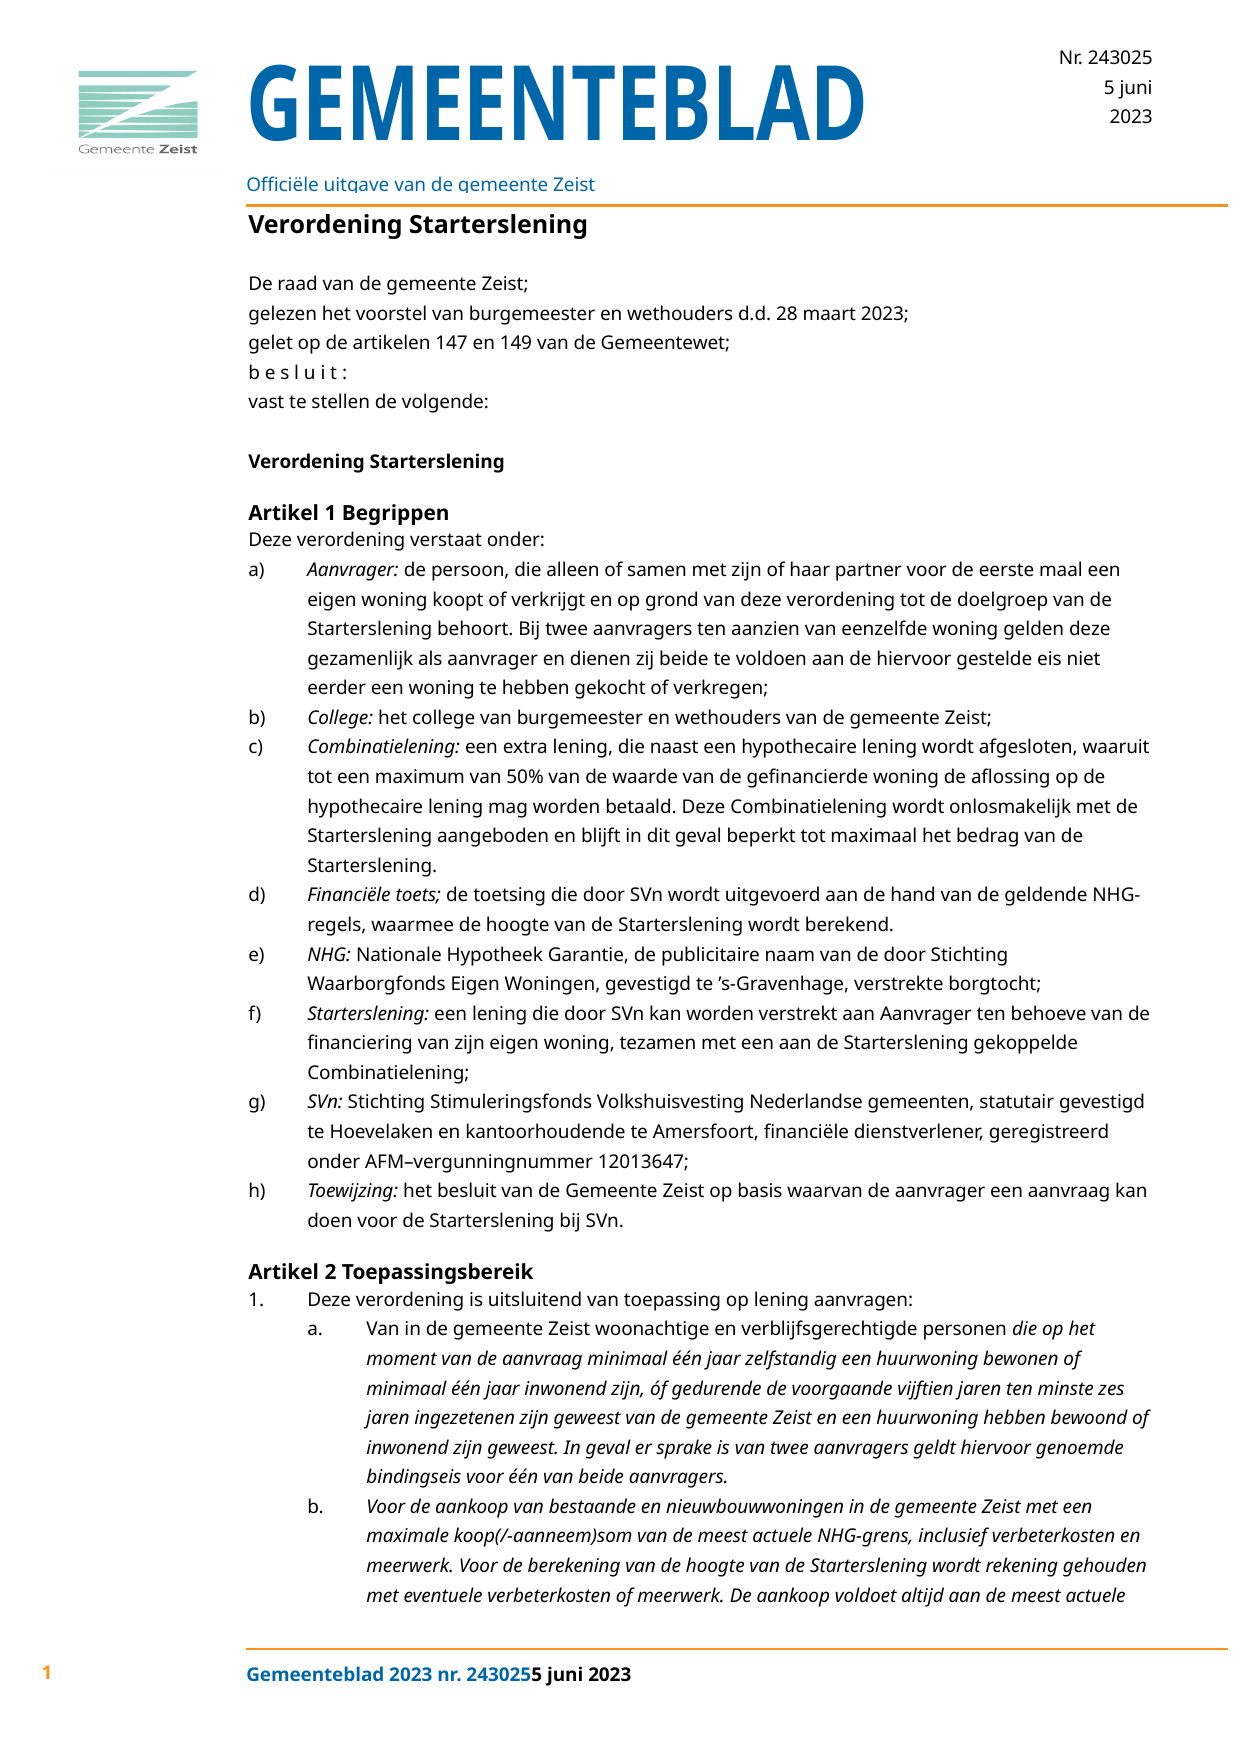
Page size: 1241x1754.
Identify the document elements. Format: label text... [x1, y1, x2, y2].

list Starterslening: een lening die door SVn kan worden verstrekt aan Aanvrager ten behoeve van de financiering van zijn eigen woning, tezamen met een aan de Starterslening gekoppelde Combinatielening; [248, 1000, 1152, 1085]
text Verordening Starterslening [248, 448, 1152, 473]
list Deze verordening is uitsluitend van toepassing op lening aanvragen: [248, 1286, 1152, 1312]
list SVn: Stichting Stimuleringsfonds Volkshuisvesting Nederlandse gemeenten, statutair gevestigd te Hoevelaken en kantoorhoudende te Amersfoort, financiële dienstverlener, geregistreerd onder AFM–vergunningnummer 12013647; [248, 1089, 1152, 1174]
list Van in de gemeente Zeist woonachtige en verblijfsgerechtigde personen die op het moment van de aanvraag minimaal één jaar zelfstandig een huurwoning bewonen of minimaal één jaar inwonend zijn, óf gedurende de voorgaande vijftien jaren ten minste zes jaren ingezetenen zijn geweest van de gemeente Zeist en een huurwoning hebben bewoond of inwonend zijn geweest. In geval er sprake is van twee aanvragers geldt hiervoor genoemde bindingseis voor één van beide aanvragers. [307, 1316, 1152, 1489]
list Aanvrager: de persoon, die alleen of samen met zijn of haar partner voor de eerste maal een eigen woning koopt of verkrijgt en op grond van deze verordening tot de doelgroep van de Starterslening behoort. Bij twee aanvragers ten aanzien van eenzelfde woning gelden deze gezamenlijk als aanvrager en dienen zij beide te voldoen aan de hiervoor gestelde eis niet eerder een woning te hebben gekocht of verkregen; [248, 556, 1152, 700]
text Verordening Starterslening [248, 207, 1152, 241]
list Combinatielening: een extra lening, die naast een hypothecaire lening wordt afgesloten, waaruit tot een maximum van 50% van de waarde van de gefinancierde woning de aflossing op de hypothecaire lening mag worden betaald. Deze Combinatielening wordt onlosmakelijk met de Starterslening aangeboden en blijft in dit geval beperkt tot maximaal het bedrag van de Starterslening. [248, 734, 1152, 878]
text Artikel 1 Begrippen [248, 498, 1152, 527]
text De raad van de gemeente Zeist; [248, 270, 1152, 296]
list Toewijzing: het besluit van de Gemeente Zeist op basis waarvan de aanvrager een aanvraag kan doen voor de Starterslening bij SVn. [248, 1177, 1152, 1233]
text Artikel 2 Toepassingsbereik [248, 1257, 1152, 1286]
text vast te stellen de volgende: [248, 389, 1152, 414]
text b e s l u i t : [248, 359, 1152, 385]
text Deze verordening verstaat onder: [248, 527, 1152, 552]
text gelezen het voorstel van burgemeester en wethouders d.d. 28 maart 2023; [248, 300, 1152, 326]
picture [41, 47, 231, 172]
list College: het college van burgemeester en wethouders van de gemeente Zeist; [248, 704, 1152, 730]
list Financiële toets; de toetsing die door SVn wordt uitgevoerd aan de hand van de geldende NHG-regels, waarmee de hoogte van de Starterslening wordt berekend. [248, 882, 1152, 937]
list Voor de aankoop van bestaande en nieuwbouwwoningen in de gemeente Zeist met een maximale koop(/-aanneem)som van de meest actuele NHG-grens, inclusief verbeterkosten en meerwerk. Voor de berekening van de hoogte van de Starterslening wordt rekening gehouden met eventuele verbeterkosten of meerwerk. De aankoop voldoet altijd aan de meest actuele [307, 1493, 1152, 1607]
text gelet op de artikelen 147 en 149 van de Gemeentewet; [248, 329, 1152, 355]
list NHG: Nationale Hypotheek Garantie, de publicitaire naam van de door Stichting Waarborgfonds Eigen Woningen, gevestigd te ’s-Gravenhage, verstrekte borgtocht; [248, 941, 1152, 996]
